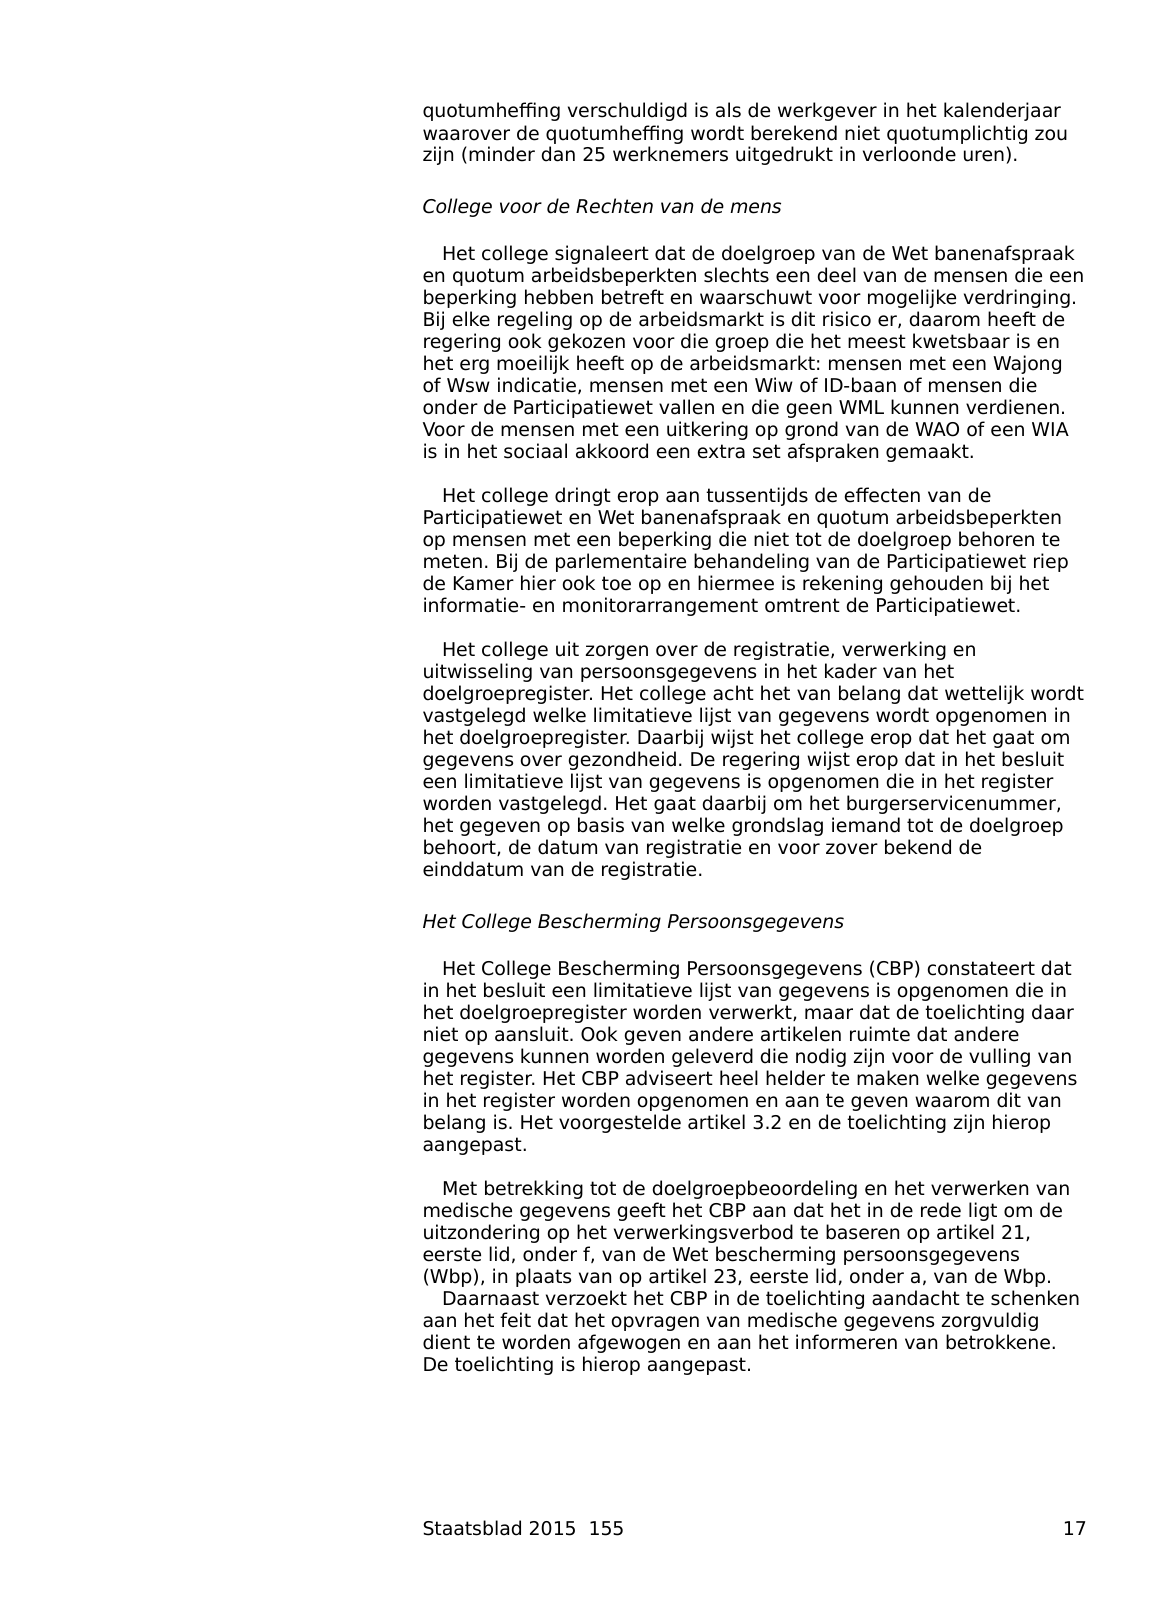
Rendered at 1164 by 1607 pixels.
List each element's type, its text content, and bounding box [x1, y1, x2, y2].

subtitle College voor de Rechten van de mens [422, 196, 1087, 218]
subtitle Het College Bescherming Persoonsgegevens [422, 911, 1087, 933]
text Het college signaleert dat de doelgroep van de Wet banenafspraak en quotum arbeidsbeperkten slechts een deel van de mensen die een beperking hebben betreft en waarschuwt voor mogelijke verdringing. Bij elke regeling op de arbeidsmarkt is dit risico er, daarom heeft de regering ook gekozen voor die groep die het meest kwetsbaar is en het erg moeilijk heeft op de arbeidsmarkt: mensen met een Wajong of Wsw indicatie, mensen met een Wiw of ID-baan of mensen die onder de Participatiewet vallen en die geen WML kunnen verdienen. Voor de mensen met een uitkering op grond van de WAO of een WIA is in het sociaal akkoord een extra set afspraken gemaakt. [422, 243, 1087, 463]
text Het College Bescherming Persoonsgegevens (CBP) constateert dat in het besluit een limitatieve lijst van gegevens is opgenomen die in het doelgroepregister worden verwerkt, maar dat de toelichting daar niet op aansluit. Ook geven andere artikelen ruimte dat andere gegevens kunnen worden geleverd die nodig zijn voor de vulling van het register. Het CBP adviseert heel helder te maken welke gegevens in het register worden opgenomen en aan te geven waarom dit van belang is. Het voorgestelde artikel 3.2 en de toelichting zijn hierop aangepast. [422, 958, 1087, 1156]
text Daarnaast verzoekt het CBP in de toelichting aandacht te schenken aan het feit dat het opvragen van medische gegevens zorgvuldig dient te worden afgewogen en aan het informeren van betrokkene. De toelichting is hierop aangepast. [422, 1288, 1087, 1376]
text quotumheffing verschuldigd is als de werkgever in het kalenderjaar waarover de quotumheffing wordt berekend niet quotumplichtig zou zijn (minder dan 25 werknemers uitgedrukt in verloonde uren). [422, 100, 1087, 166]
text Met betrekking tot de doelgroepbeoordeling en het verwerken van medische gegevens geeft het CBP aan dat het in de rede ligt om de uitzondering op het verwerkingsverbod te baseren op artikel 21, eerste lid, onder f, van de Wet bescherming persoonsgegevens (Wbp), in plaats van op artikel 23, eerste lid, onder a, van de Wbp. [422, 1178, 1087, 1288]
text Het college dringt erop aan tussentijds de effecten van de Participatiewet en Wet banenafspraak en quotum arbeidsbeperkten op mensen met een beperking die niet tot de doelgroep behoren te meten. Bij de parlementaire behandeling van de Participatiewet riep de Kamer hier ook toe op en hiermee is rekening gehouden bij het informatie- en monitorarrangement omtrent de Participatiewet. [422, 485, 1087, 617]
text Het college uit zorgen over de registratie, verwerking en uitwisseling van persoonsgegevens in het kader van het doelgroepregister. Het college acht het van belang dat wettelijk wordt vastgelegd welke limitatieve lijst van gegevens wordt opgenomen in het doelgroepregister. Daarbij wijst het college erop dat het gaat om gegevens over gezondheid. De regering wijst erop dat in het besluit een limitatieve lijst van gegevens is opgenomen die in het register worden vastgelegd. Het gaat daarbij om het burgerservicenummer, het gegeven op basis van welke grondslag iemand tot de doelgroep behoort, de datum van registratie en voor zover bekend de einddatum van de registratie. [422, 639, 1087, 881]
